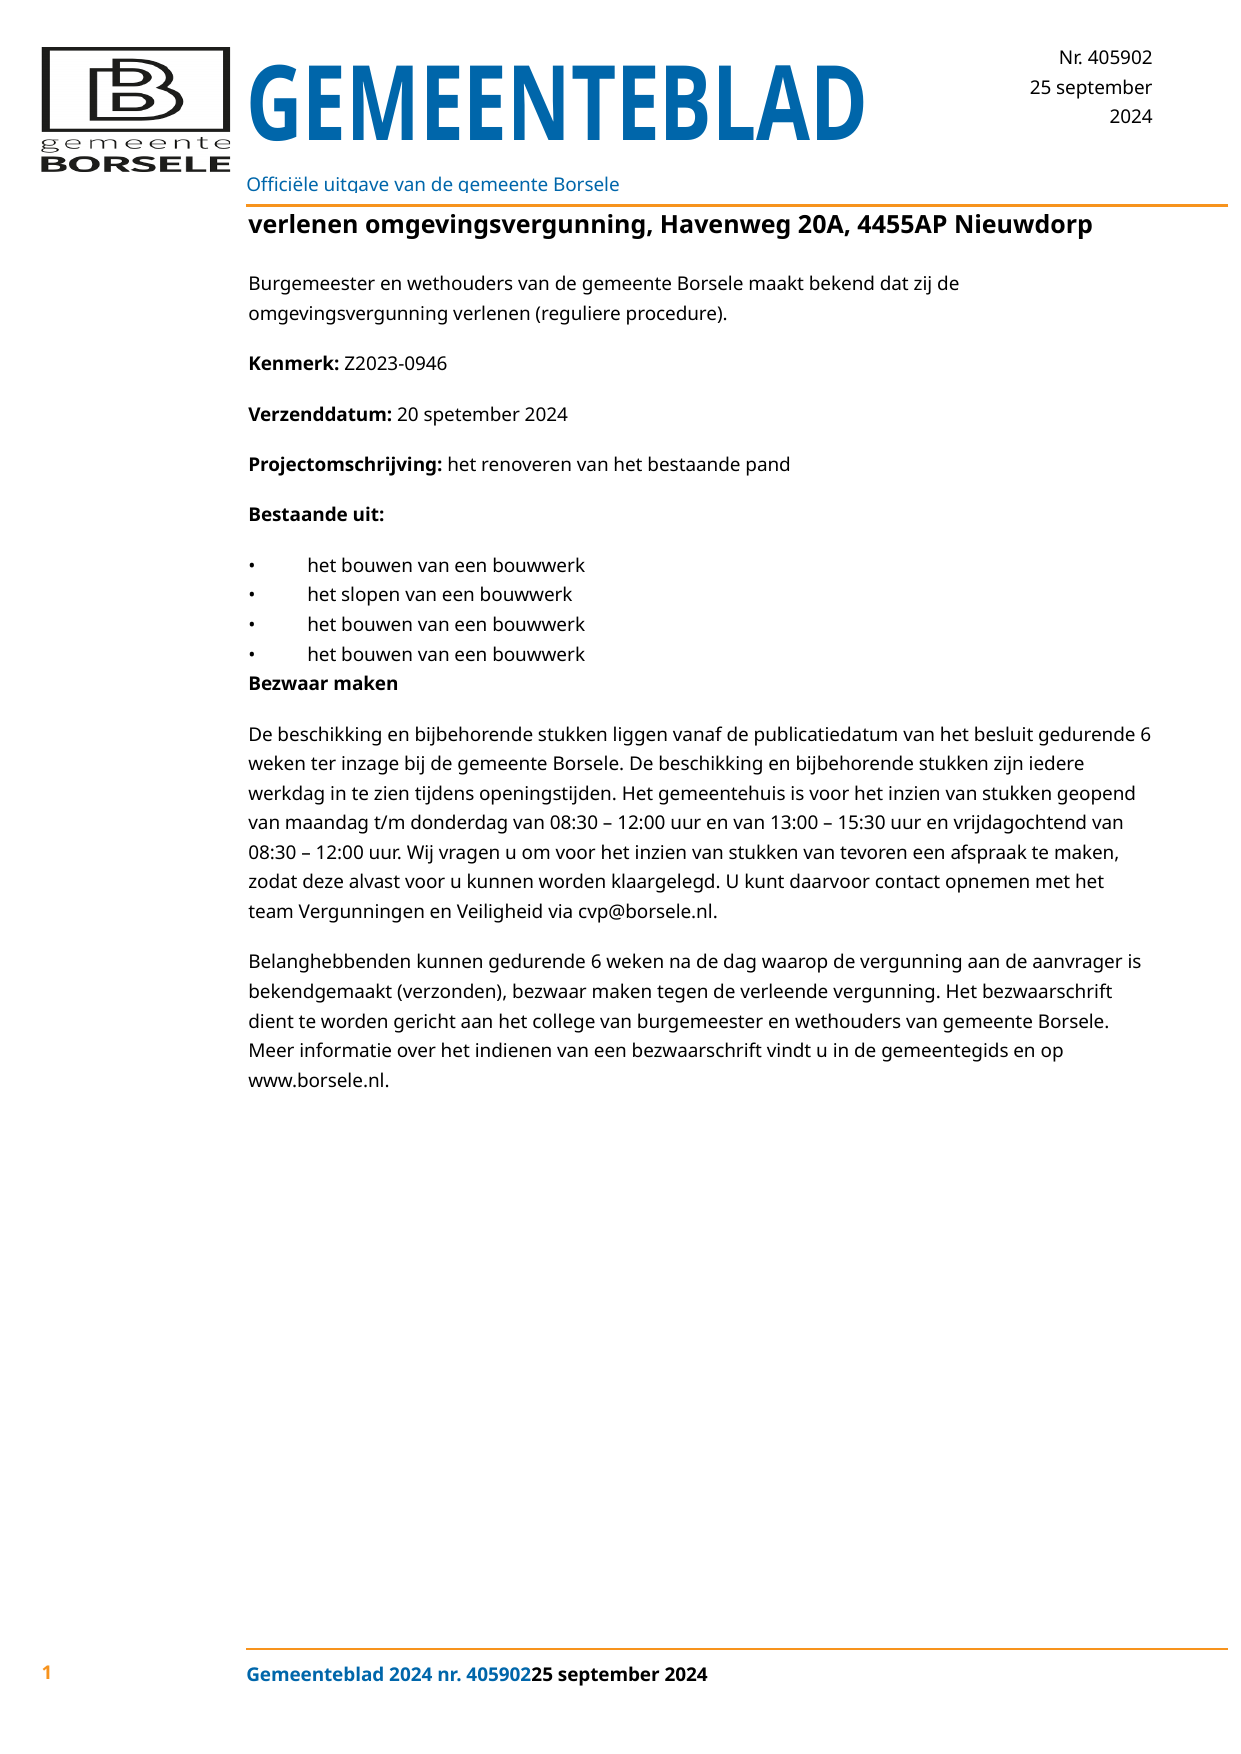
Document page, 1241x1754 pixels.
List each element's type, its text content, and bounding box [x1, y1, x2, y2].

text Kenmerk: Z2023-0946 [248, 350, 1152, 376]
text Bezwaar maken [248, 670, 1152, 696]
text Projectomschrijving: het renoveren van het bestaande pand [248, 451, 1152, 477]
text De beschikking en bijbehorende stukken liggen vanaf de publicatiedatum van het besluit gedurende 6 weken ter inzage bij de gemeente Borsele. De beschikking en bijbehorende stukken zijn iedere werkdag in te zien tijdens openingstijden. Het gemeentehuis is voor het inzien van stukken geopend van maandag t/m donderdag van 08:30 – 12:00 uur en van 13:00 – 15:30 uur en vrijdagochtend van 08:30 – 12:00 uur. Wij vragen u om voor het inzien van stukken van tevoren een afspraak te maken, zodat deze alvast voor u kunnen worden klaargelegd. U kunt daarvoor contact opnemen met het team Vergunningen en Veiligheid via cvp@borsele.nl. [248, 721, 1152, 924]
text Burgemeester en wethouders van de gemeente Borsele maakt bekend dat zij de omgevingsvergunning verlenen (reguliere procedure). [248, 270, 1152, 326]
text Verzenddatum: 20 spetember 2024 [248, 401, 1152, 426]
text Bestaande uit: [248, 502, 1152, 527]
list het slopen van een bouwwerk [248, 582, 1152, 607]
list het bouwen van een bouwwerk [248, 611, 1152, 637]
list het bouwen van een bouwwerk [248, 641, 1152, 666]
text Belanghebbenden kunnen gedurende 6 weken na de dag waarop de vergunning aan de aanvrager is bekendgemaakt (verzonden), bezwaar maken tegen de verleende vergunning. Het bezwaarschrift dient te worden gericht aan het college van burgemeester en wethouders van gemeente Borsele. Meer informatie over het indienen van een bezwaarschrift vindt u in de gemeentegids en op www.borsele.nl. [248, 949, 1152, 1093]
list het bouwen van een bouwwerk [248, 552, 1152, 578]
text verlenen omgevingsvergunning, Havenweg 20A, 4455AP Nieuwdorp [248, 207, 1152, 241]
picture [41, 47, 231, 172]
